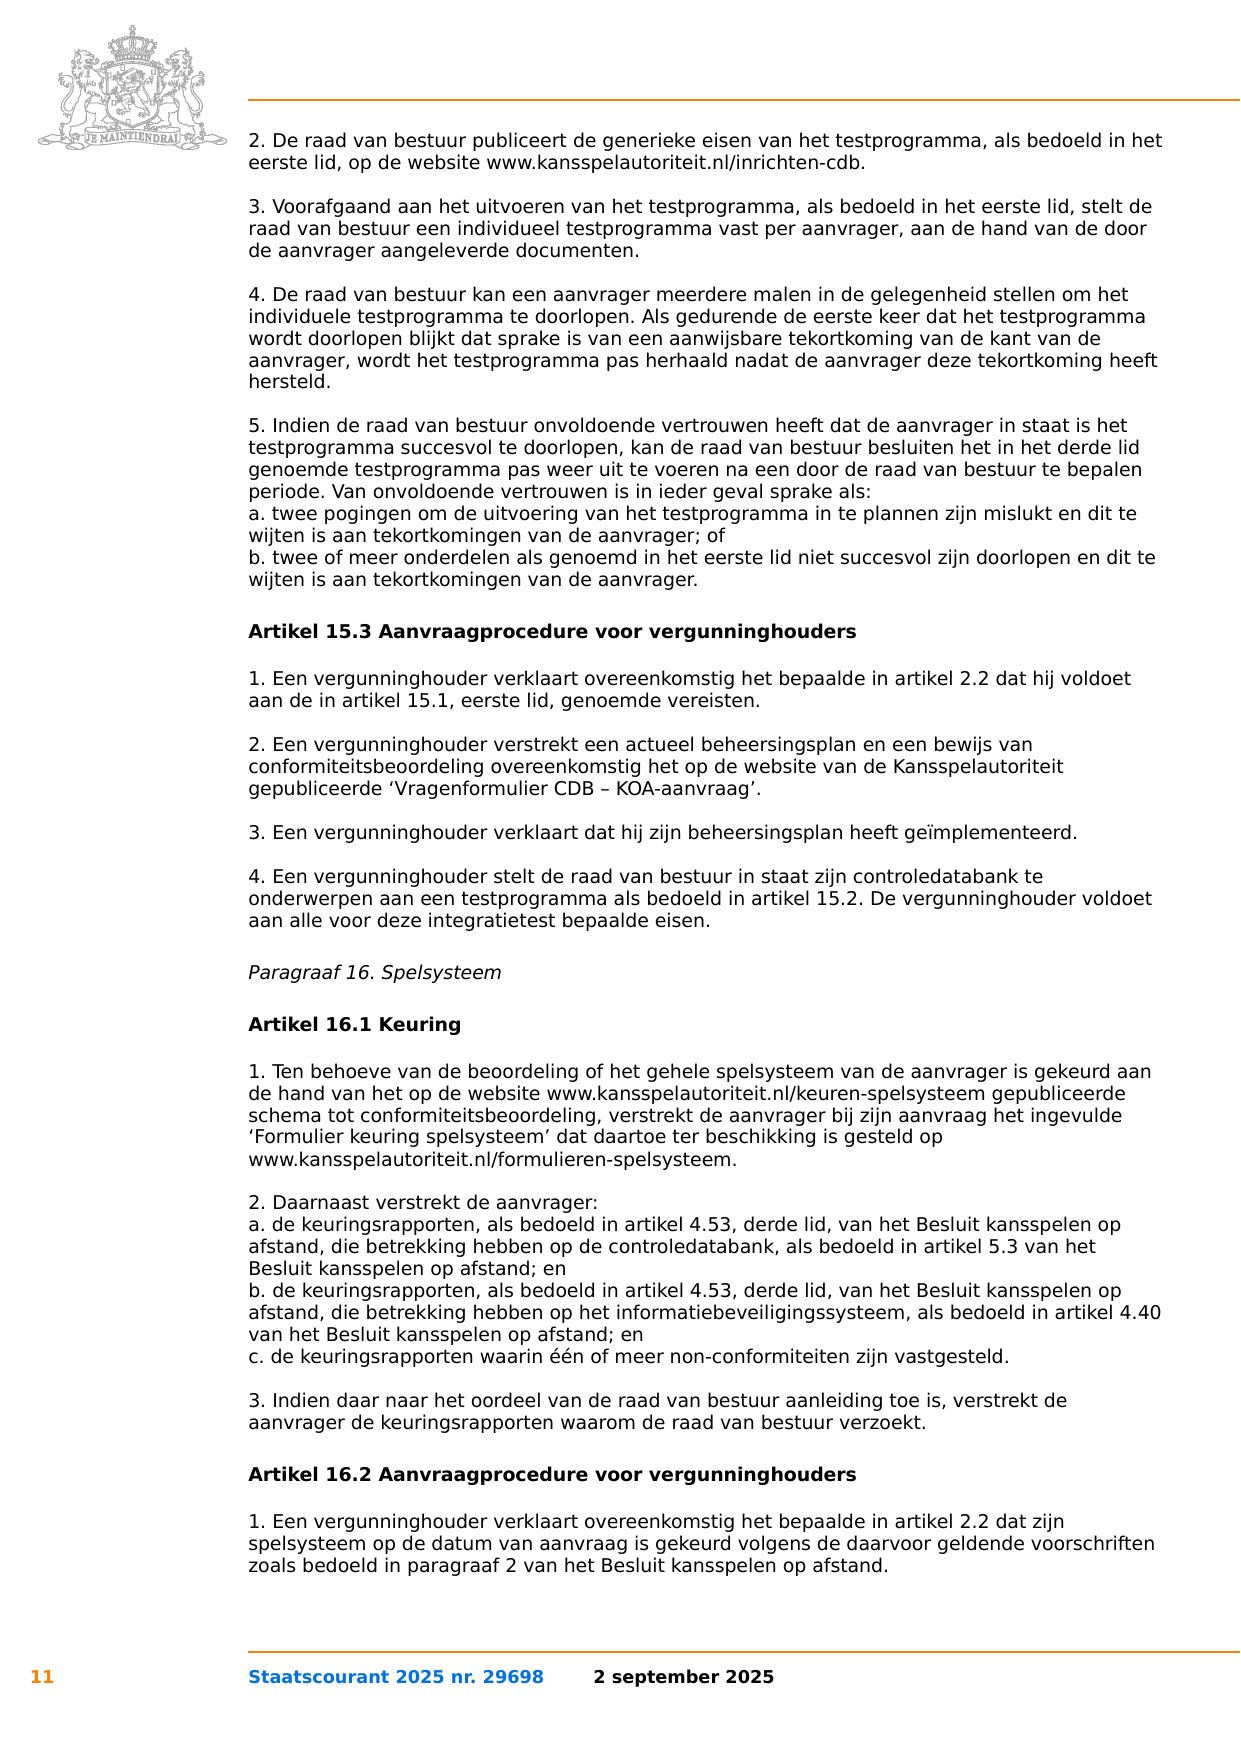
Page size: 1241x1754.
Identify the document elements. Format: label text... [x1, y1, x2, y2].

text 2. Een vergunninghouder verstrekt een actueel beheersingsplan en een bewijs van conformiteitsbeoordeling overeenkomstig het op de website van de Kansspelautoriteit gepubliceerde ‘Vragenformulier CDB – KOA-aanvraag’. [248, 734, 1163, 800]
text 1. Ten behoeve van de beoordeling of het gehele spelsysteem van de aanvrager is gekeurd aan de hand van het op de website www.kansspelautoriteit.nl/keuren-spelsysteem gepubliceerde schema tot conformiteitsbeoordeling, verstrekt de aanvrager bij zijn aanvraag het ingevulde ‘Formulier keuring spelsysteem’ dat daartoe ter beschikking is gesteld op www.kansspelautoriteit.nl/formulieren-spelsysteem. [248, 1061, 1163, 1170]
text 4. Een vergunninghouder stelt de raad van bestuur in staat zijn controledatabank te onderwerpen aan een testprogramma als bedoeld in artikel 15.2. De vergunninghouder voldoet aan alle voor deze integratietest bepaalde eisen. [248, 866, 1163, 932]
text 3. Indien daar naar het oordeel van de raad van bestuur aanleiding toe is, verstrekt de aanvrager de keuringsrapporten waarom de raad van bestuur verzoekt. [248, 1390, 1163, 1434]
subtitle Paragraaf 16. Spelsysteem [248, 962, 1163, 983]
subtitle Artikel 16.2 Aanvraagprocedure voor vergunninghouders [248, 1464, 1163, 1486]
subtitle Artikel 16.1 Keuring [248, 1013, 1163, 1036]
text 2. Daarnaast verstrekt de aanvrager: [248, 1192, 1163, 1214]
text 2. De raad van bestuur publiceert de generieke eisen van het testprogramma, als bedoeld in het eerste lid, op de website www.kansspelautoriteit.nl/inrichten-cdb. [248, 130, 1163, 174]
text c. de keuringsrapporten waarin één of meer non-conformiteiten zijn vastgesteld. [248, 1346, 1163, 1368]
text 3. Voorafgaand aan het uitvoeren van het testprogramma, als bedoeld in het eerste lid, stelt de raad van bestuur een individueel testprogramma vast per aanvrager, aan de hand van de door de aanvrager aangeleverde documenten. [248, 196, 1163, 262]
text 3. Een vergunninghouder verklaart dat hij zijn beheersingsplan heeft geïmplementeerd. [248, 822, 1163, 844]
subtitle Artikel 15.3 Aanvraagprocedure voor vergunninghouders [248, 621, 1163, 643]
text b. twee of meer onderdelen als genoemd in het eerste lid niet succesvol zijn doorlopen en dit te wijten is aan tekortkomingen van de aanvrager. [248, 547, 1163, 591]
text b. de keuringsrapporten, als bedoeld in artikel 4.53, derde lid, van het Besluit kansspelen op afstand, die betrekking hebben op het informatiebeveiligingssysteem, als bedoeld in artikel 4.40 van het Besluit kansspelen op afstand; en [248, 1280, 1163, 1346]
text 1. Een vergunninghouder verklaart overeenkomstig het bepaalde in artikel 2.2 dat hij voldoet aan de in artikel 15.1, eerste lid, genoemde vereisten. [248, 668, 1163, 712]
picture [38, 25, 227, 150]
text 5. Indien de raad van bestuur onvoldoende vertrouwen heeft dat de aanvrager in staat is het testprogramma succesvol te doorlopen, kan de raad van bestuur besluiten het in het derde lid genoemde testprogramma pas weer uit te voeren na een door de raad van bestuur te bepalen periode. Van onvoldoende vertrouwen is in ieder geval sprake als: [248, 415, 1163, 503]
text a. twee pogingen om de uitvoering van het testprogramma in te plannen zijn mislukt en dit te wijten is aan tekortkomingen van de aanvrager; of [248, 503, 1163, 547]
text 1. Een vergunninghouder verklaart overeenkomstig het bepaalde in artikel 2.2 dat zijn spelsysteem op de datum van aanvraag is gekeurd volgens de daarvoor geldende voorschriften zoals bedoeld in paragraaf 2 van het Besluit kansspelen op afstand. [248, 1511, 1163, 1577]
text a. de keuringsrapporten, als bedoeld in artikel 4.53, derde lid, van het Besluit kansspelen op afstand, die betrekking hebben op de controledatabank, als bedoeld in artikel 5.3 van het Besluit kansspelen op afstand; en [248, 1214, 1163, 1280]
text 4. De raad van bestuur kan een aanvrager meerdere malen in de gelegenheid stellen om het individuele testprogramma te doorlopen. Als gedurende de eerste keer dat het testprogramma wordt doorlopen blijkt dat sprake is van een aanwijsbare tekortkoming van de kant van de aanvrager, wordt het testprogramma pas herhaald nadat de aanvrager deze tekortkoming heeft hersteld. [248, 283, 1163, 393]
